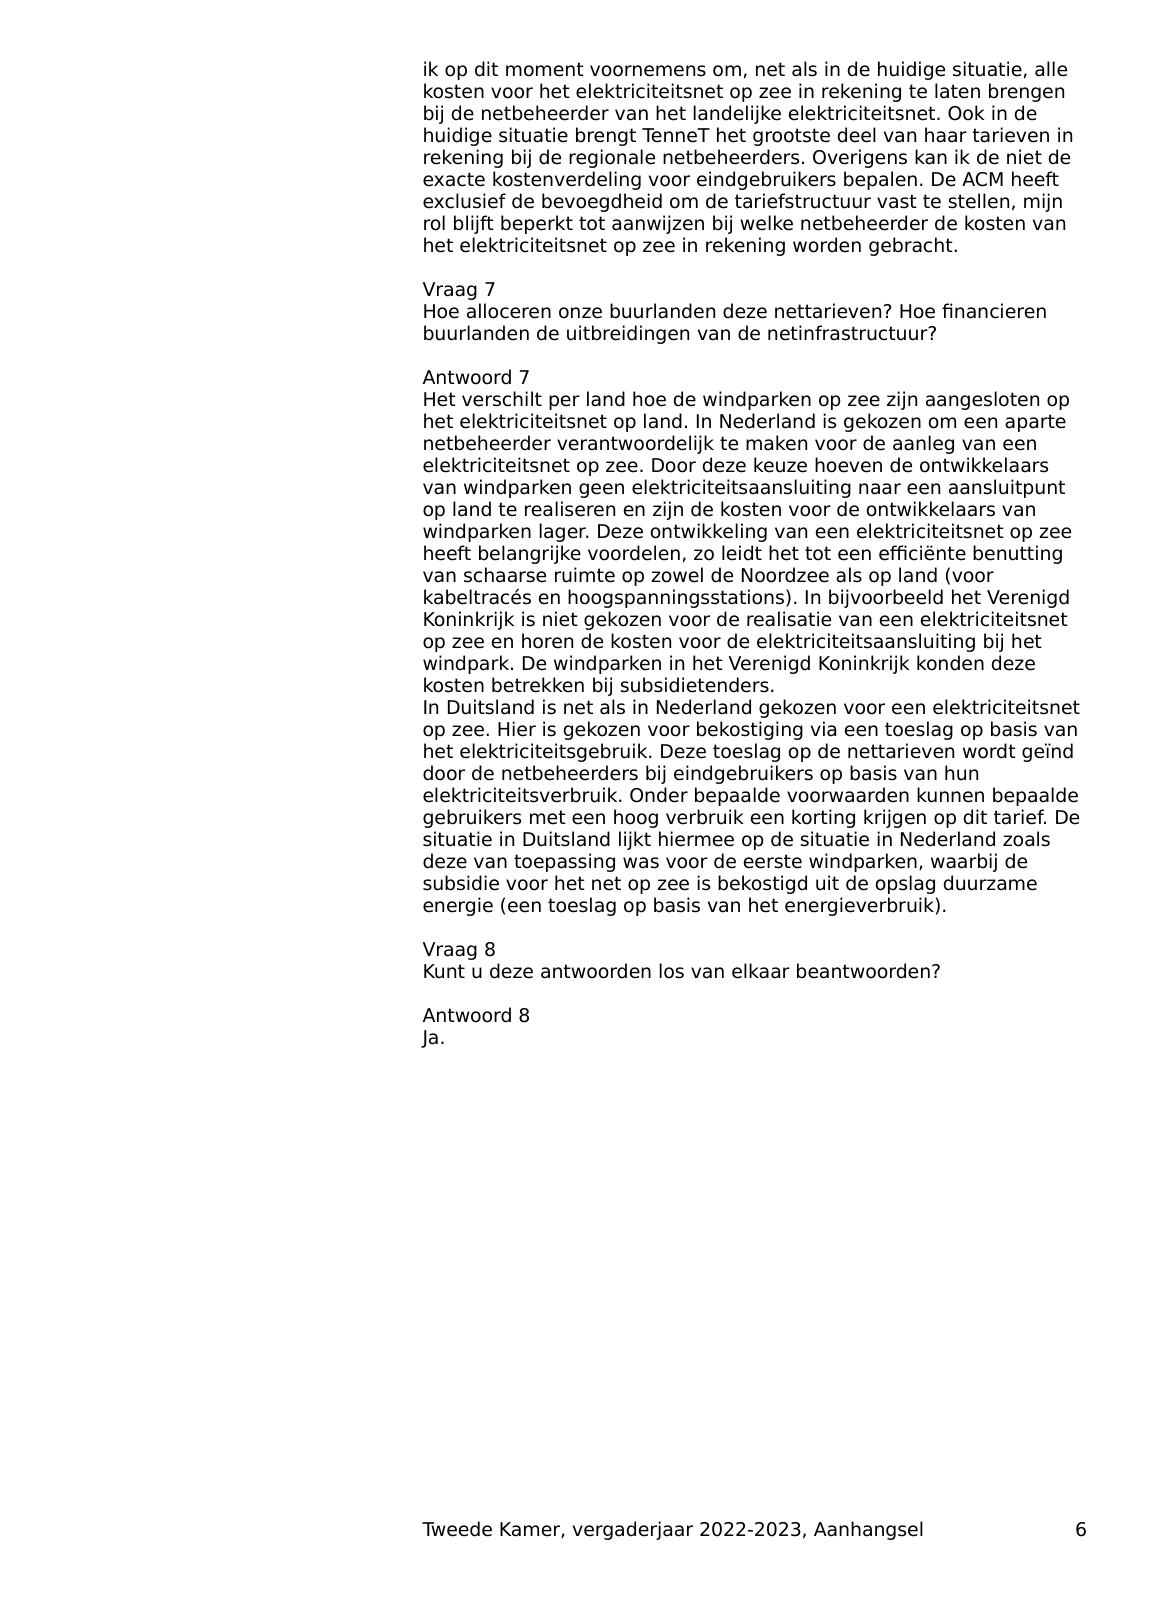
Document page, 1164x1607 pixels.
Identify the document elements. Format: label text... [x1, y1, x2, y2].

text Kunt u deze antwoorden los van elkaar beantwoorden? [422, 961, 1087, 983]
text Vraag 8 [422, 939, 1087, 961]
text Antwoord 7 [422, 367, 1087, 389]
text Het verschilt per land hoe de windparken op zee zijn aangesloten op het elektriciteitsnet op land. In Nederland is gekozen om een aparte netbeheerder verantwoordelijk te maken voor de aanleg van een elektriciteitsnet op zee. Door deze keuze hoeven de ontwikkelaars van windparken geen elektriciteitsaansluiting naar een aansluitpunt op land te realiseren en zijn de kosten voor de ontwikkelaars van windparken lager. Deze ontwikkeling van een elektriciteitsnet op zee heeft belangrijke voordelen, zo leidt het tot een efficiënte benutting van schaarse ruimte op zowel de Noordzee als op land (voor kabeltracés en hoogspanningsstations). In bijvoorbeeld het Verenigd Koninkrijk is niet gekozen voor de realisatie van een elektriciteitsnet op zee en horen de kosten voor de elektriciteitsaansluiting bij het windpark. De windparken in het Verenigd Koninkrijk konden deze kosten betrekken bij subsidietenders. [422, 389, 1087, 697]
text Hoe alloceren onze buurlanden deze nettarieven? Hoe financieren buurlanden de uitbreidingen van de netinfrastructuur? [422, 301, 1087, 345]
text Antwoord 8 [422, 1005, 1087, 1027]
text In Duitsland is net als in Nederland gekozen voor een elektriciteitsnet op zee. Hier is gekozen voor bekostiging via een toeslag op basis van het elektriciteitsgebruik. Deze toeslag op de nettarieven wordt geïnd door de netbeheerders bij eindgebruikers op basis van hun elektriciteitsverbruik. Onder bepaalde voorwaarden kunnen bepaalde gebruikers met een hoog verbruik een korting krijgen op dit tarief. De situatie in Duitsland lijkt hiermee op de situatie in Nederland zoals deze van toepassing was voor de eerste windparken, waarbij de subsidie voor het net op zee is bekostigd uit de opslag duurzame energie (een toeslag op basis van het energieverbruik). [422, 697, 1087, 917]
text ik op dit moment voornemens om, net als in de huidige situatie, alle kosten voor het elektriciteitsnet op zee in rekening te laten brengen bij de netbeheerder van het landelijke elektriciteitsnet. Ook in de huidige situatie brengt TenneT het grootste deel van haar tarieven in rekening bij de regionale netbeheerders. Overigens kan ik de niet de exacte kostenverdeling voor eindgebruikers bepalen. De ACM heeft exclusief de bevoegdheid om de tariefstructuur vast te stellen, mijn rol blijft beperkt tot aanwijzen bij welke netbeheerder de kosten van het elektriciteitsnet op zee in rekening worden gebracht. [422, 59, 1087, 257]
text Vraag 7 [422, 279, 1087, 301]
text Ja. [422, 1027, 1087, 1049]
